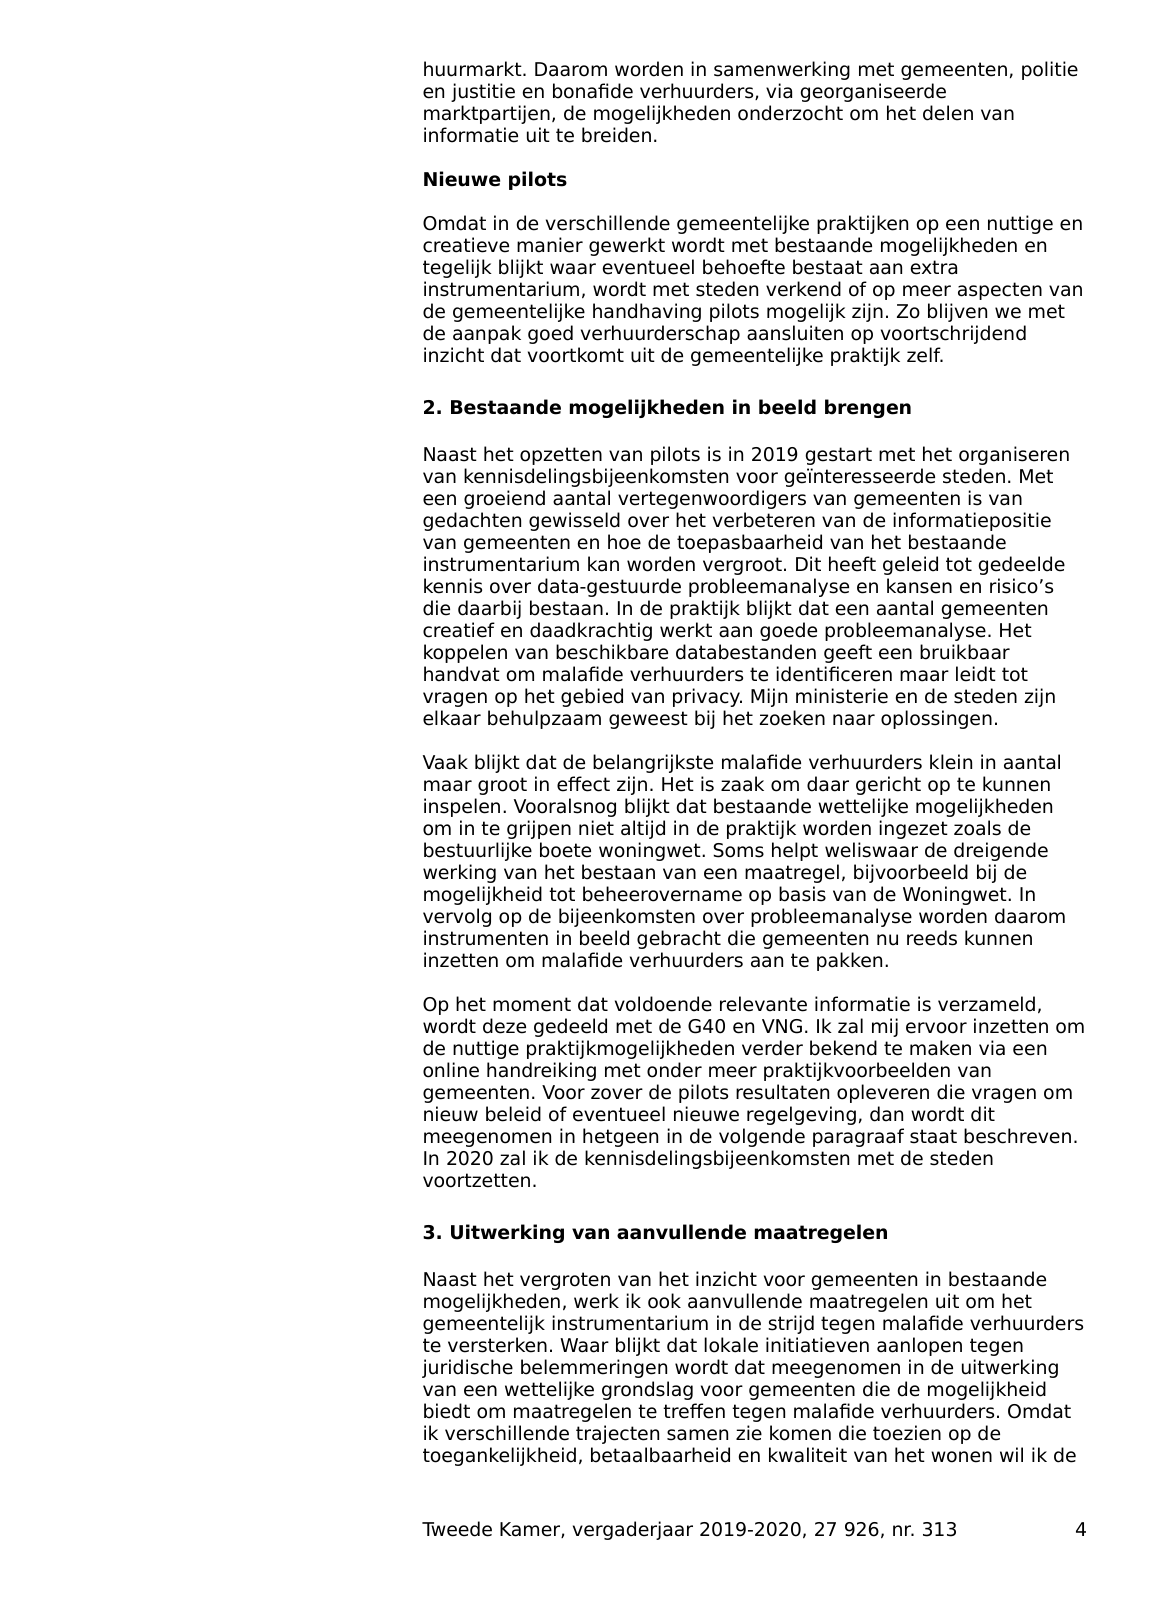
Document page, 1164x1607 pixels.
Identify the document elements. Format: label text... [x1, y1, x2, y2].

text Naast het opzetten van pilots is in 2019 gestart met het organiseren van kennisdelingsbijeenkomsten voor geïnteresseerde steden. Met een groeiend aantal vertegenwoordigers van gemeenten is van gedachten gewisseld over het verbeteren van de informatiepositie van gemeenten en hoe de toepasbaarheid van het bestaande instrumentarium kan worden vergroot. Dit heeft geleid tot gedeelde kennis over data-gestuurde probleemanalyse en kansen en risico’s die daarbij bestaan. In de praktijk blijkt dat een aantal gemeenten creatief en daadkrachtig werkt aan goede probleemanalyse. Het koppelen van beschikbare databestanden geeft een bruikbaar handvat om malafide verhuurders te identificeren maar leidt tot vragen op het gebied van privacy. Mijn ministerie en de steden zijn elkaar behulpzaam geweest bij het zoeken naar oplossingen. [422, 444, 1087, 730]
text Vaak blijkt dat de belangrijkste malafide verhuurders klein in aantal maar groot in effect zijn. Het is zaak om daar gericht op te kunnen inspelen. Vooralsnog blijkt dat bestaande wettelijke mogelijkheden om in te grijpen niet altijd in de praktijk worden ingezet zoals de bestuurlijke boete woningwet. Soms helpt weliswaar de dreigende werking van het bestaan van een maatregel, bijvoorbeeld bij de mogelijkheid tot beheerovername op basis van de Woningwet. In vervolg op de bijeenkomsten over probleemanalyse worden daarom instrumenten in beeld gebracht die gemeenten nu reeds kunnen inzetten om malafide verhuurders aan te pakken. [422, 752, 1087, 972]
text Omdat in de verschillende gemeentelijke praktijken op een nuttige en creatieve manier gewerkt wordt met bestaande mogelijkheden en tegelijk blijkt waar eventueel behoefte bestaat aan extra instrumentarium, wordt met steden verkend of op meer aspecten van de gemeentelijke handhaving pilots mogelijk zijn. Zo blijven we met de aanpak goed verhuurderschap aansluiten op voortschrijdend inzicht dat voortkomt uit de gemeentelijke praktijk zelf. [422, 213, 1087, 367]
subtitle 3. Uitwerking van aanvullende maatregelen [422, 1222, 1087, 1244]
text Op het moment dat voldoende relevante informatie is verzameld, wordt deze gedeeld met de G40 en VNG. Ik zal mij ervoor inzetten om de nuttige praktijkmogelijkheden verder bekend te maken via een online handreiking met onder meer praktijkvoorbeelden van gemeenten. Voor zover de pilots resultaten opleveren die vragen om nieuw beleid of eventueel nieuwe regelgeving, dan wordt dit meegenomen in hetgeen in de volgende paragraaf staat beschreven. In 2020 zal ik de kennisdelingsbijeenkomsten met de steden voortzetten. [422, 994, 1087, 1192]
text huurmarkt. Daarom worden in samenwerking met gemeenten, politie en justitie en bonafide verhuurders, via georganiseerde marktpartijen, de mogelijkheden onderzocht om het delen van informatie uit te breiden. [422, 59, 1087, 147]
subtitle Nieuwe pilots [422, 169, 1087, 191]
subtitle 2. Bestaande mogelijkheden in beeld brengen [422, 397, 1087, 419]
text Naast het vergroten van het inzicht voor gemeenten in bestaande mogelijkheden, werk ik ook aanvullende maatregelen uit om het gemeentelijk instrumentarium in de strijd tegen malafide verhuurders te versterken. Waar blijkt dat lokale initiatieven aanlopen tegen juridische belemmeringen wordt dat meegenomen in de uitwerking van een wettelijke grondslag voor gemeenten die de mogelijkheid biedt om maatregelen te treffen tegen malafide verhuurders. Omdat ik verschillende trajecten samen zie komen die toezien op de toegankelijkheid, betaalbaarheid en kwaliteit van het wonen wil ik de [422, 1269, 1087, 1467]
